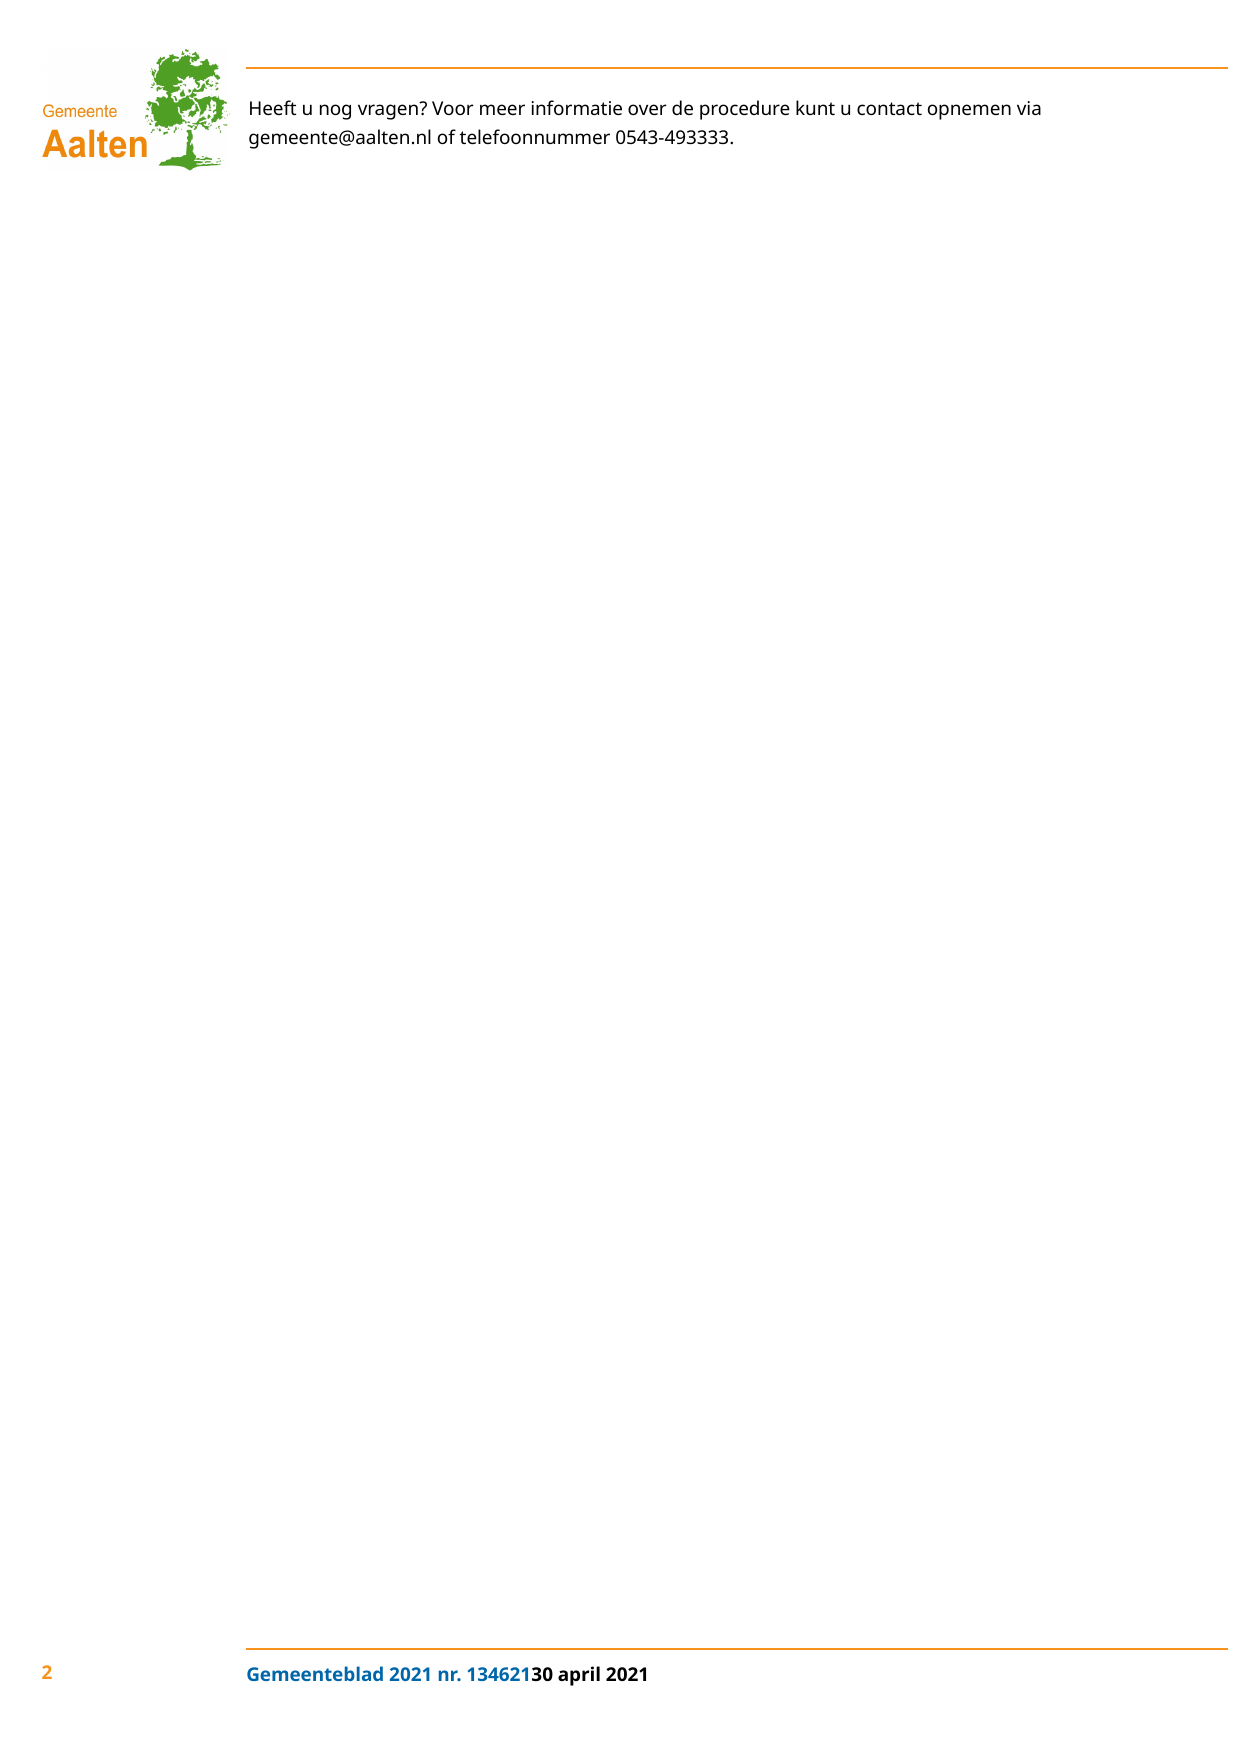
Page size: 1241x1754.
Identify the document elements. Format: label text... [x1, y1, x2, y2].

picture [41, 47, 231, 172]
text Heeft u nog vragen? Voor meer informatie over de procedure kunt u contact opnemen via gemeente@aalten.nl of telefoonnummer 0543-493333. [248, 95, 1152, 150]
